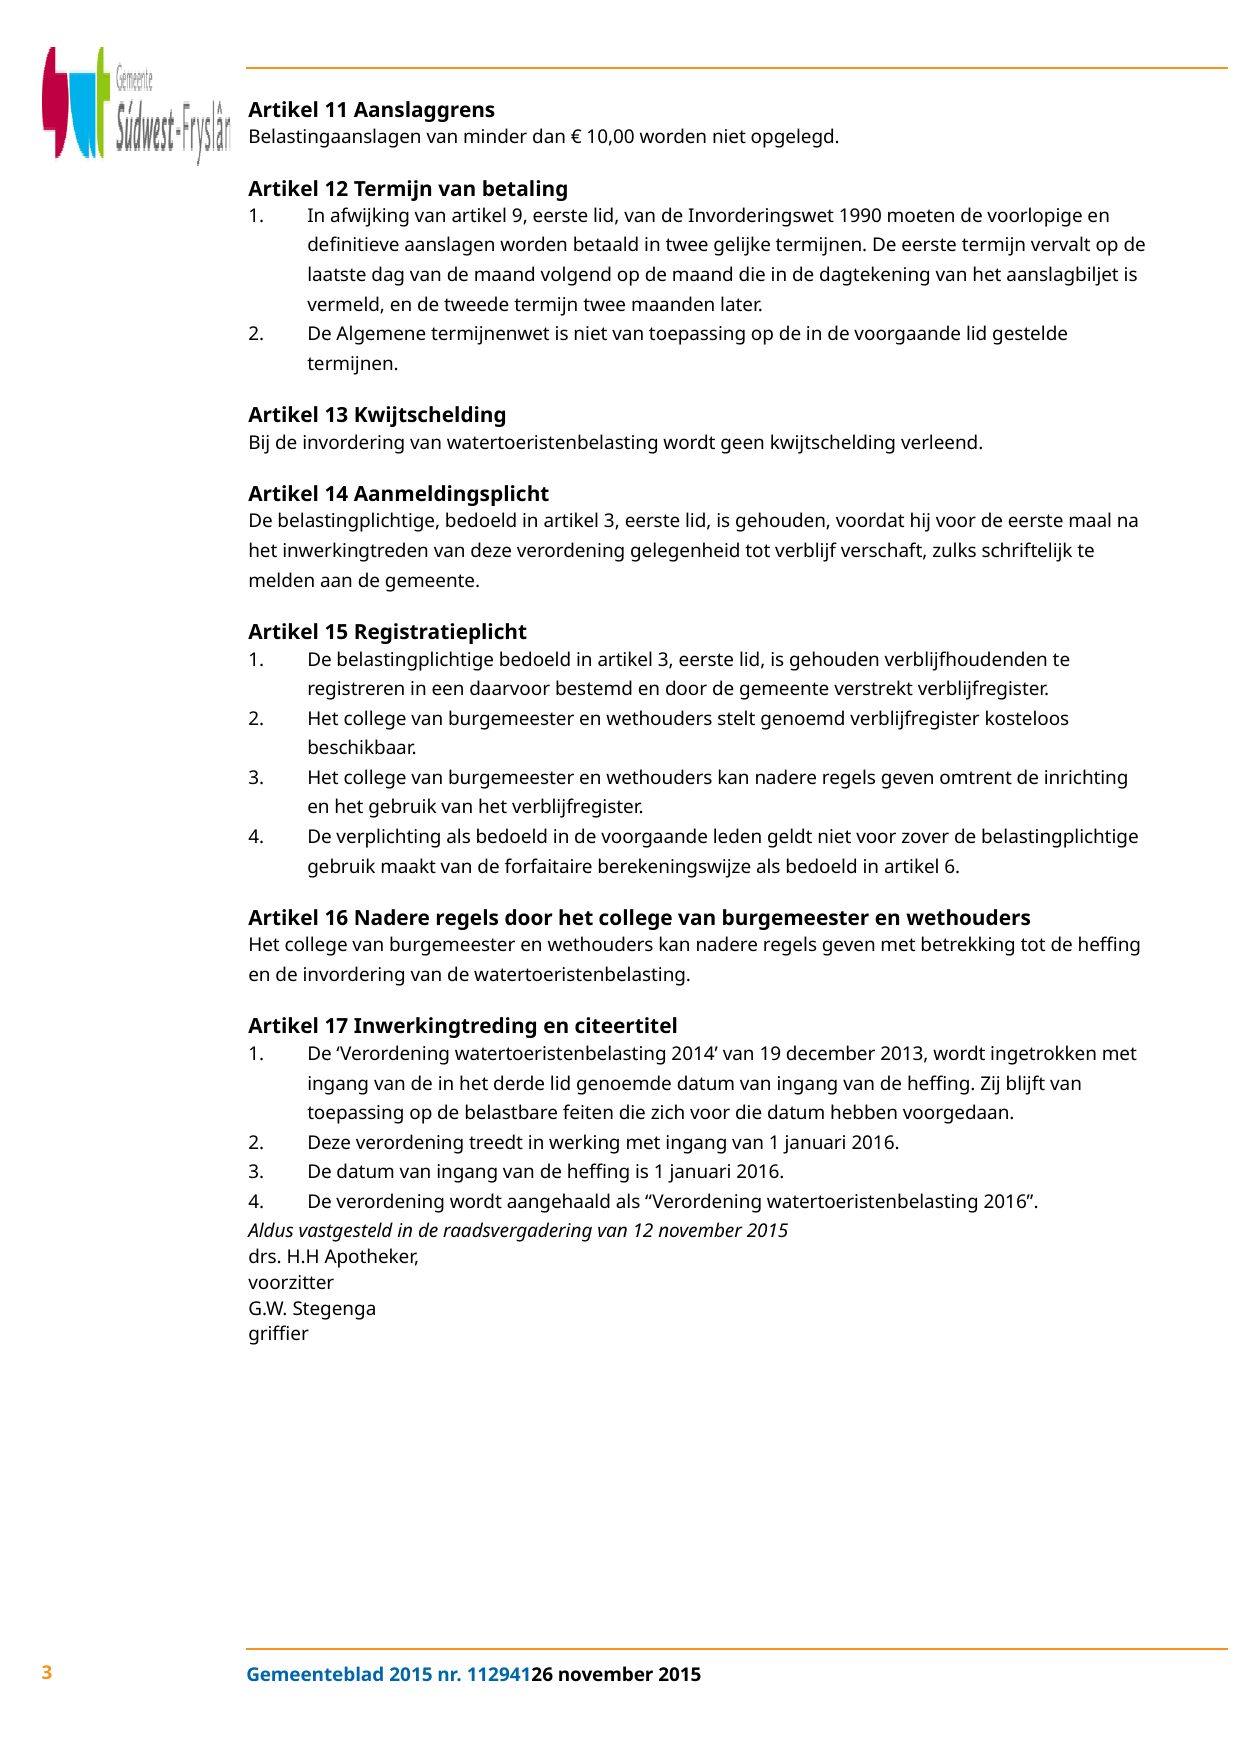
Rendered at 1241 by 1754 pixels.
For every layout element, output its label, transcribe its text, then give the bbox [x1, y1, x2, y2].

list De datum van ingang van de heffing is 1 januari 2016. [248, 1158, 1152, 1184]
list De verplichting als bedoeld in de voorgaande leden geldt niet voor zover de belastingplichtige gebruik maakt van de forfaitaire berekeningswijze als bedoeld in artikel 6. [248, 823, 1152, 878]
text Artikel 13 Kwijtschelding [248, 400, 1152, 429]
text Bij de invordering van watertoeristenbelasting wordt geen kwijtschelding verleend. [248, 429, 1152, 454]
text Artikel 12 Termijn van betaling [248, 174, 1152, 202]
text De belastingplichtige, bedoeld in artikel 3, eerste lid, is gehouden, voordat hij voor de eerste maal na het inwerkingtreden van deze verordening gelegenheid tot verblijf verschaft, zulks schriftelijk te melden aan de gemeente. [248, 508, 1152, 593]
list In afwijking van artikel 9, eerste lid, van de Invorderingswet 1990 moeten de voorlopige en definitieve aanslagen worden betaald in twee gelijke termijnen. De eerste termijn vervalt op de laatste dag van de maand volgend op de maand die in de dagtekening van het aanslagbiljet is vermeld, en de tweede termijn twee maanden later. [248, 202, 1152, 317]
text Artikel 17 Inwerkingtreding en citeertitel [248, 1012, 1152, 1040]
text Artikel 16 Nadere regels door het college van burgemeester en wethouders [248, 903, 1152, 932]
text Artikel 15 Registratieplicht [248, 617, 1152, 646]
text Belastingaanslagen van minder dan € 10,00 worden niet opgelegd. [248, 123, 1152, 149]
list Deze verordening treedt in werking met ingang van 1 januari 2016. [248, 1129, 1152, 1154]
list De belastingplichtige bedoeld in artikel 3, eerste lid, is gehouden verblijfhoudenden te registreren in een daarvoor bestemd en door de gemeente verstrekt verblijfregister. [248, 646, 1152, 701]
list De Algemene termijnenwet is niet van toepassing op de in de voorgaande lid gestelde termijnen. [248, 320, 1152, 376]
text G.W. Stegenga [248, 1295, 1152, 1321]
text drs. H.H Apotheker, [248, 1243, 1152, 1269]
text Artikel 14 Aanmeldingsplicht [248, 479, 1152, 508]
list Het college van burgemeester en wethouders kan nadere regels geven omtrent de inrichting en het gebruik van het verblijfregister. [248, 764, 1152, 819]
text Het college van burgemeester en wethouders kan nadere regels geven met betrekking tot de heffing en de invordering van de watertoeristenbelasting. [248, 932, 1152, 987]
list Het college van burgemeester en wethouders stelt genoemd verblijfregister kosteloos beschikbaar. [248, 705, 1152, 760]
list De verordening wordt aangehaald als “Verordening watertoeristenbelasting 2016”. [248, 1188, 1152, 1214]
text griffier [248, 1321, 1152, 1346]
text voorzitter [248, 1269, 1152, 1295]
text Aldus vastgesteld in de raadsvergadering van 12 november 2015 [248, 1218, 1152, 1243]
picture [41, 47, 231, 172]
text Artikel 11 Aanslaggrens [248, 95, 1152, 123]
list De ‘Verordening watertoeristenbelasting 2014’ van 19 december 2013, wordt ingetrokken met ingang van de in het derde lid genoemde datum van ingang van de heffing. Zij blijft van toepassing op de belastbare feiten die zich voor die datum hebben voorgedaan. [248, 1040, 1152, 1125]
